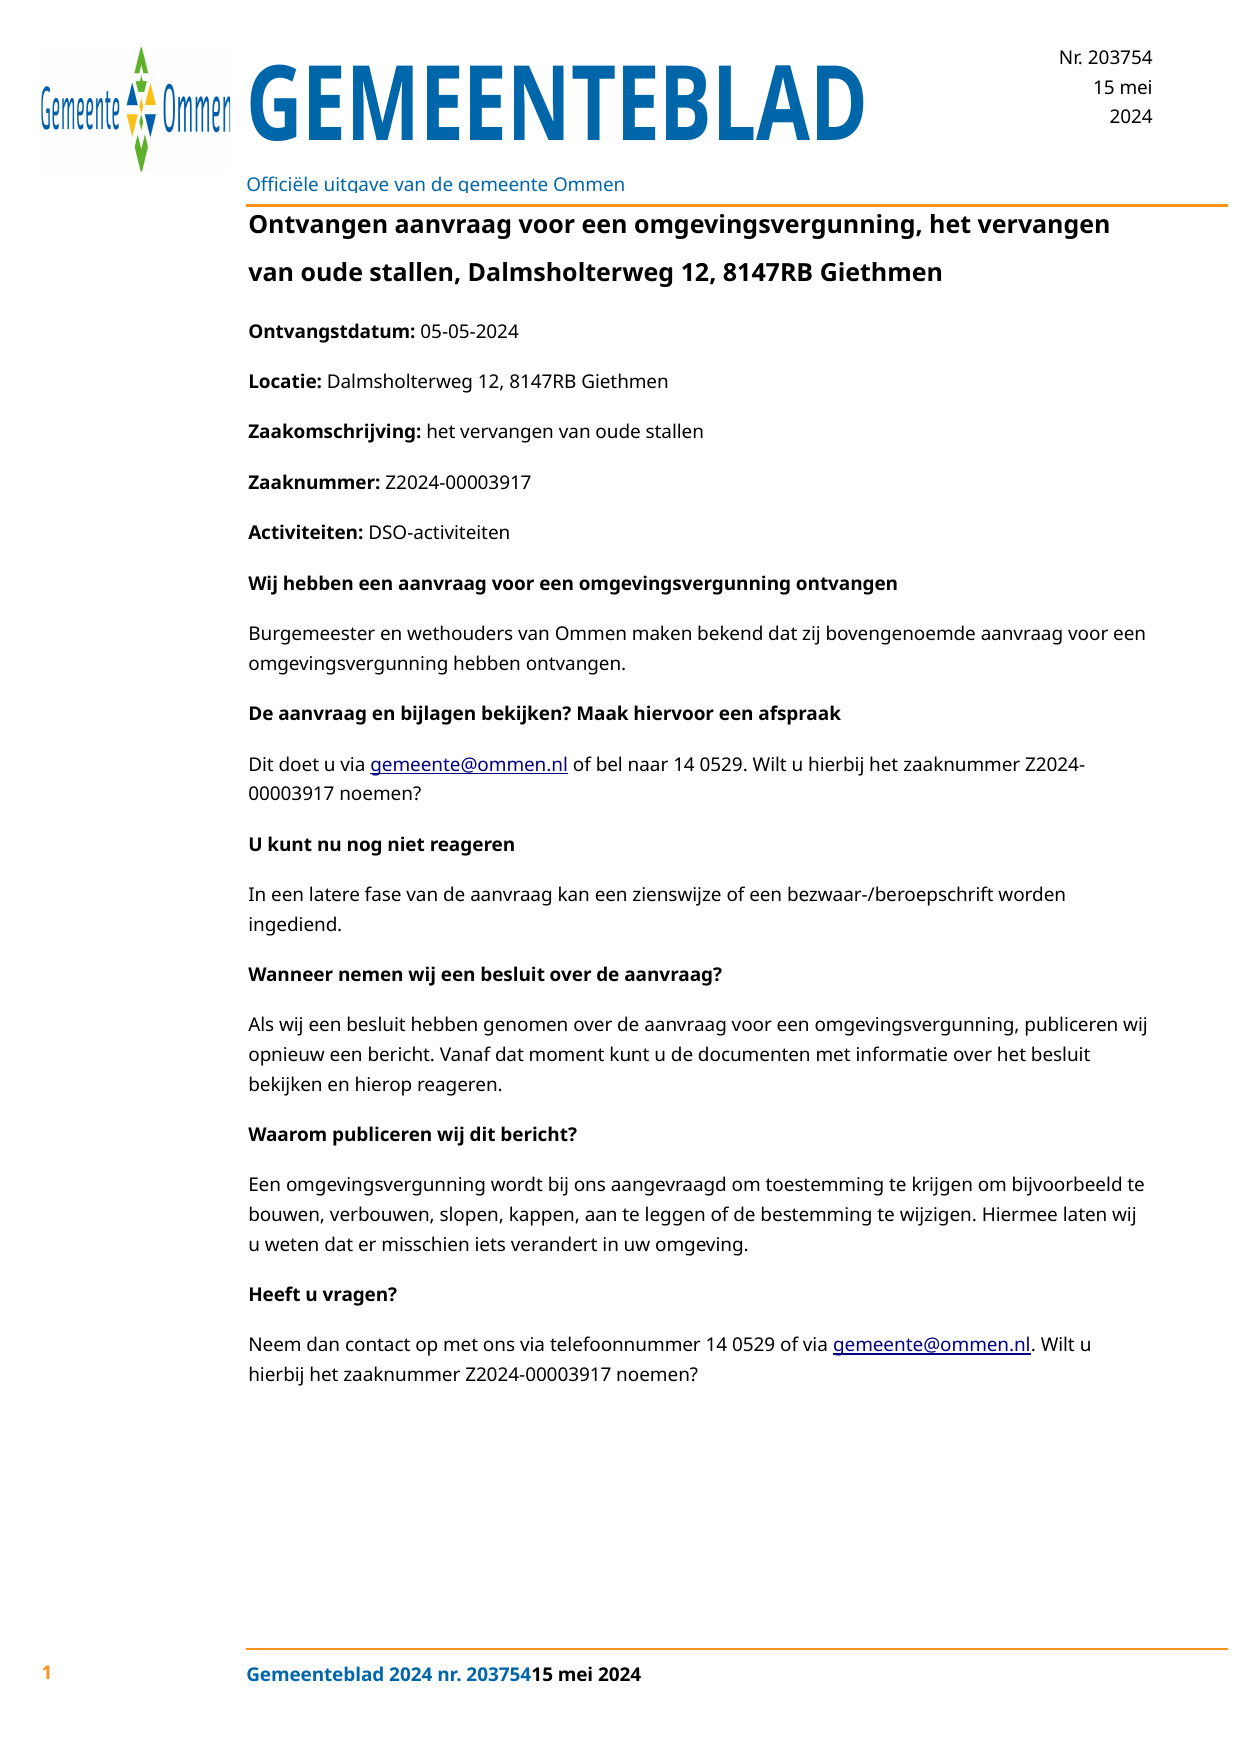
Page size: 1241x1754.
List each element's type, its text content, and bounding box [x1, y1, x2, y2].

text Een omgevingsvergunning wordt bij ons aangevraagd om toestemming te krijgen om bijvoorbeeld te bouwen, verbouwen, slopen, kappen, aan te leggen of de bestemming te wijzigen. Hiermee laten wij u weten dat er misschien iets verandert in uw omgeving. [248, 1172, 1152, 1257]
text Burgemeester en wethouders van Ommen maken bekend dat zij bovengenoemde aanvraag voor een omgevingsvergunning hebben ontvangen. [248, 620, 1152, 676]
text Wanneer nemen wij een besluit over de aanvraag? [248, 961, 1152, 987]
text Activiteiten: DSO-activiteiten [248, 519, 1152, 545]
text Als wij een besluit hebben genomen over de aanvraag voor een omgevingsvergunning, publiceren wij opnieuw een bericht. Vanaf dat moment kunt u de documenten met informatie over het besluit bekijken en hierop reageren. [248, 1012, 1152, 1097]
text Waarom publiceren wij dit bericht? [248, 1121, 1152, 1147]
text Heeft u vragen? [248, 1281, 1152, 1307]
text Zaaknummer: Z2024-00003917 [248, 469, 1152, 495]
text Ontvangstdatum: 05-05-2024 [248, 318, 1152, 344]
text Locatie: Dalmsholterweg 12, 8147RB Giethmen [248, 368, 1152, 394]
text Ontvangen aanvraag voor een omgevingsvergunning, het vervangen van oude stallen, Dalmsholterweg 12, 8147RB Giethmen [248, 207, 1152, 288]
text Neem dan contact op met ons via telefoonnummer 14 0529 of via gemeente@ommen.nl. Wilt u hierbij het zaaknummer Z2024-00003917 noemen? [248, 1332, 1152, 1387]
text De aanvraag en bijlagen bekijken? Maak hiervoor een afspraak [248, 700, 1152, 726]
picture [41, 47, 231, 172]
text Wij hebben een aanvraag voor een omgevingsvergunning ontvangen [248, 570, 1152, 596]
text Dit doet u via gemeente@ommen.nl of bel naar 14 0529. Wilt u hierbij het zaaknummer Z2024-00003917 noemen? [248, 751, 1152, 806]
text Zaakomschrijving: het vervangen van oude stallen [248, 419, 1152, 444]
text In een latere fase van de aanvraag kan een zienswijze of een bezwaar-/beroepschrift worden ingediend. [248, 881, 1152, 937]
text U kunt nu nog niet reageren [248, 831, 1152, 857]
